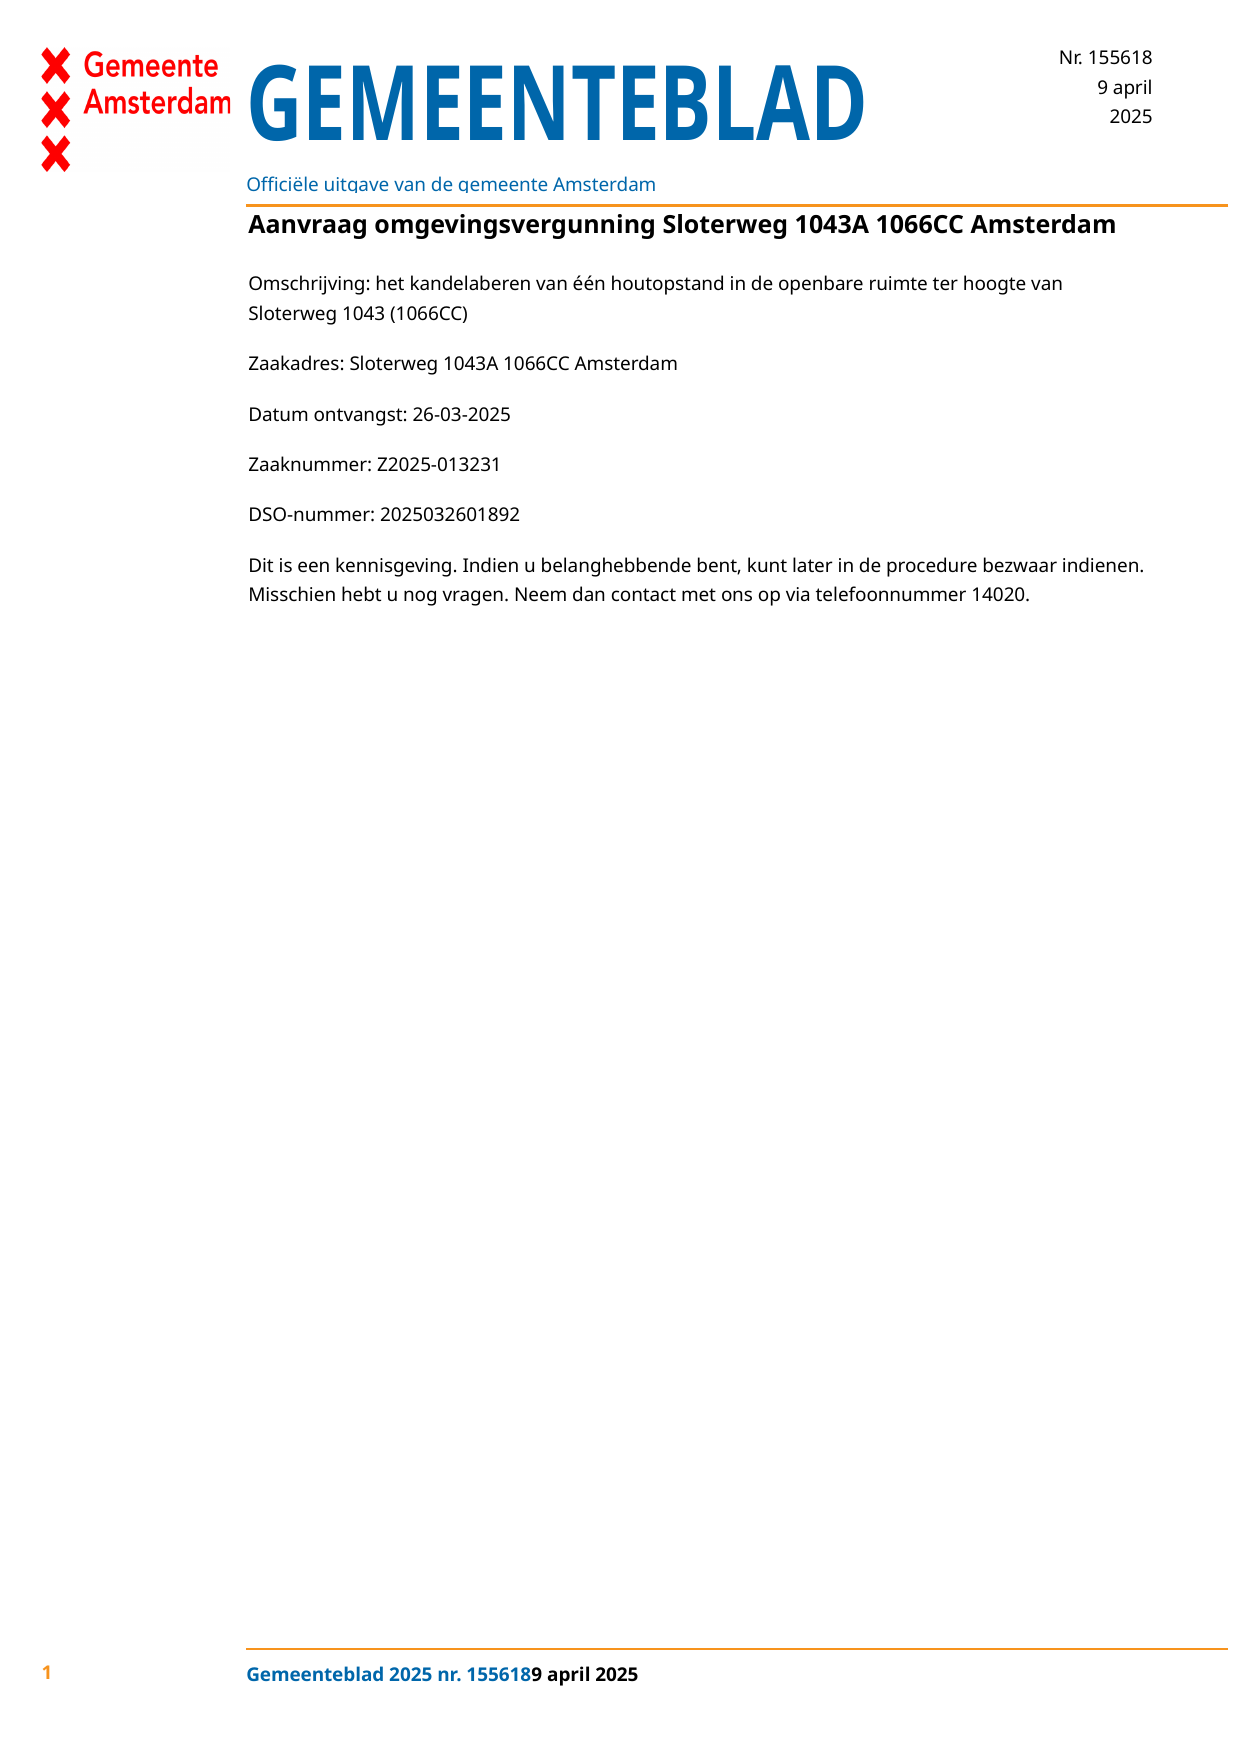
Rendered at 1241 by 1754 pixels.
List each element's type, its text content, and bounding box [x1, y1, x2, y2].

text Zaaknummer: Z2025-013231 [248, 451, 1152, 477]
text Dit is een kennisgeving. Indien u belanghebbende bent, kunt later in de procedure bezwaar indienen. Misschien hebt u nog vragen. Neem dan contact met ons op via telefoonnummer 14020. [248, 552, 1152, 607]
text Aanvraag omgevingsvergunning Sloterweg 1043A 1066CC Amsterdam [248, 207, 1152, 241]
text Zaakadres: Sloterweg 1043A 1066CC Amsterdam [248, 350, 1152, 376]
text DSO-nummer: 2025032601892 [248, 502, 1152, 527]
text Omschrijving: het kandelaberen van één houtopstand in de openbare ruimte ter hoogte van Sloterweg 1043 (1066CC) [248, 270, 1152, 326]
text Datum ontvangst: 26-03-2025 [248, 401, 1152, 426]
picture [41, 47, 231, 172]
